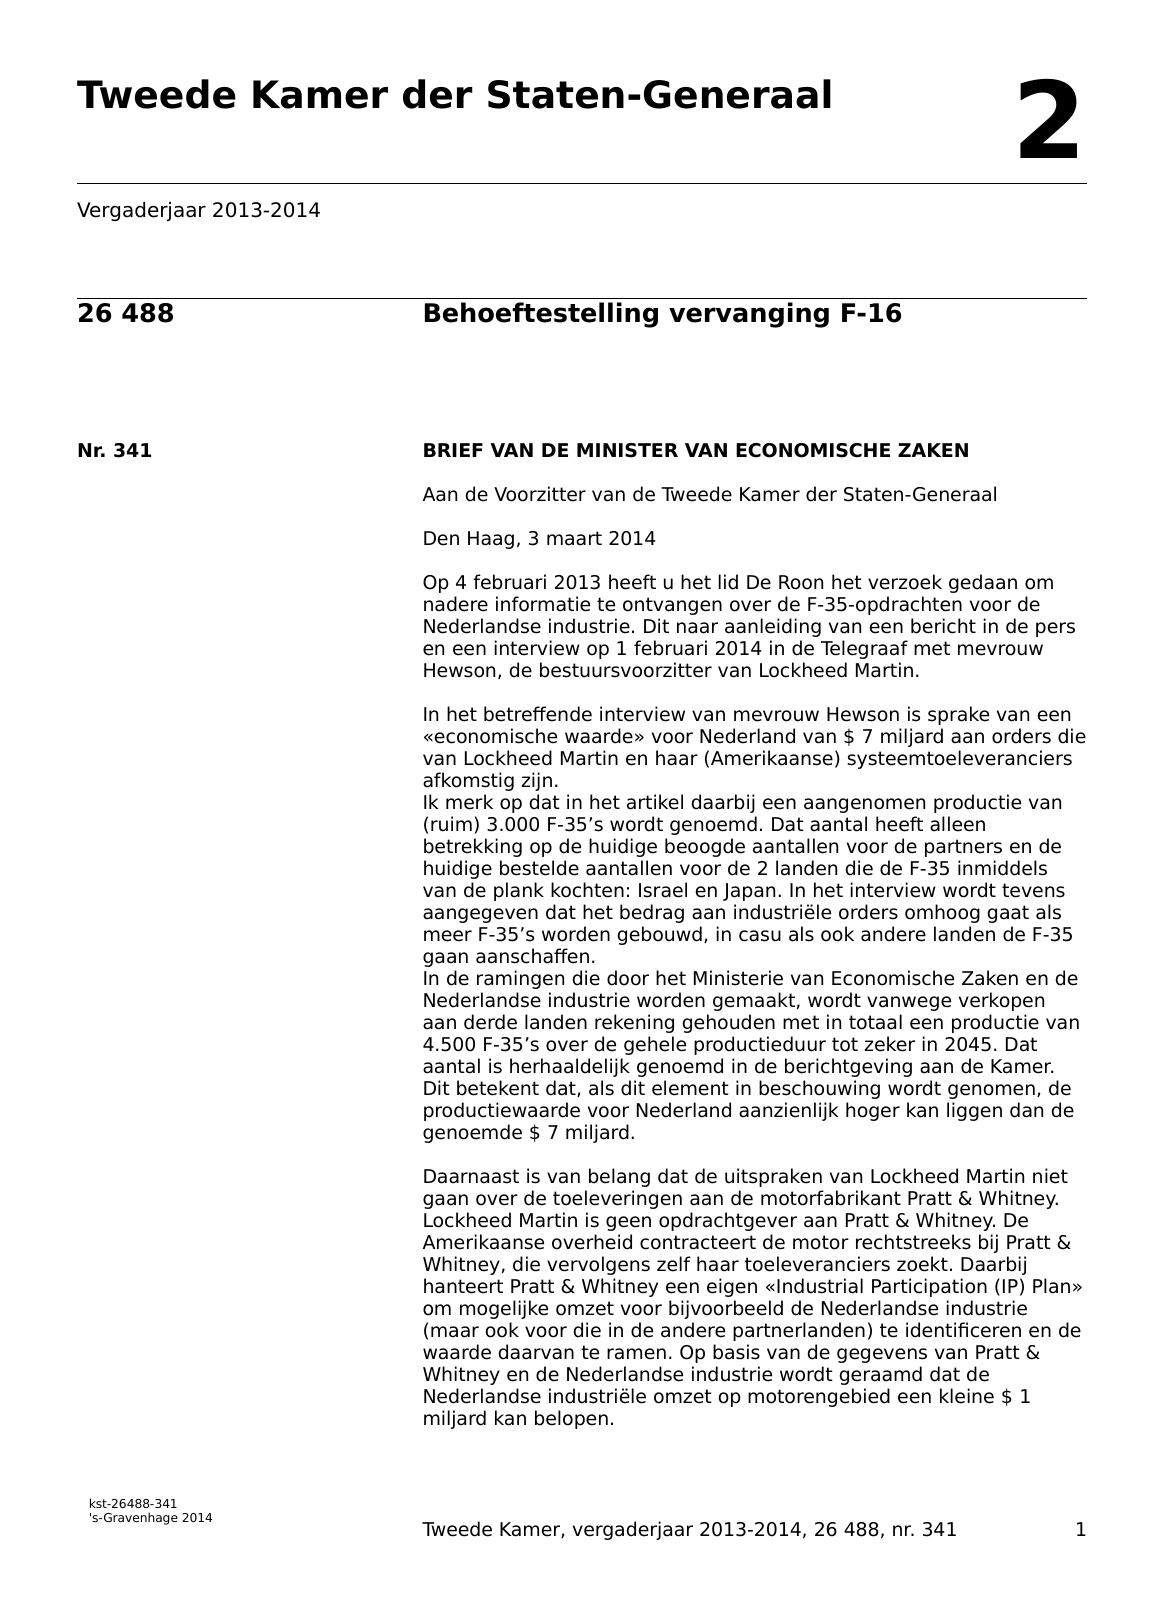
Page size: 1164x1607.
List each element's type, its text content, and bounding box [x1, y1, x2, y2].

text Den Haag, 3 maart 2014 [422, 528, 1087, 550]
subtitle Nr. 341 BRIEF VAN DE MINISTER VAN ECONOMISCHE ZAKEN [77, 440, 1087, 462]
table_header Tweede Kamer der Staten-Generaal [77, 59, 886, 183]
table_header 2 [886, 59, 1087, 183]
subtitle 26 488 Behoeftestelling vervanging F-16 [77, 299, 1087, 329]
text Ik merk op dat in het artikel daarbij een aangenomen productie van (ruim) 3.000 F-35’s wordt genoemd. Dat aantal heeft alleen betrekking op de huidige beoogde aantallen voor de partners en de huidige bestelde aantallen voor de 2 landen die de F-35 inmiddels van de plank kochten: Israel en Japan. In het interview wordt tevens aangegeven dat het bedrag aan industriële orders omhoog gaat als meer F-35’s worden gebouwd, in casu als ook andere landen de F-35 gaan aanschaffen. [422, 792, 1087, 968]
text In het betreffende interview van mevrouw Hewson is sprake van een «economische waarde» voor Nederland van $ 7 miljard aan orders die van Lockheed Martin en haar (Amerikaanse) systeemtoeleveranciers afkomstig zijn. [422, 704, 1087, 792]
text Aan de Voorzitter van de Tweede Kamer der Staten-Generaal [422, 484, 1087, 506]
text Daarnaast is van belang dat de uitspraken van Lockheed Martin niet gaan over de toeleveringen aan de motorfabrikant Pratt & Whitney. Lockheed Martin is geen opdrachtgever aan Pratt & Whitney. De Amerikaanse overheid contracteert de motor rechtstreeks bij Pratt & Whitney, die vervolgens zelf haar toeleveranciers zoekt. Daarbij hanteert Pratt & Whitney een eigen «Industrial Participation (IP) Plan» om mogelijke omzet voor bijvoorbeeld de Nederlandse industrie (maar ook voor die in de andere partnerlanden) te identificeren en de waarde daarvan te ramen. Op basis van de gegevens van Pratt & Whitney en de Nederlandse industrie wordt geraamd dat de Nederlandse industriële omzet op motorengebied een kleine $ 1 miljard kan belopen. [422, 1166, 1087, 1430]
text kst-26488-341 [88, 1497, 323, 1511]
text 's-Gravenhage 2014 [88, 1511, 323, 1525]
text Op 4 februari 2013 heeft u het lid De Roon het verzoek gedaan om nadere informatie te ontvangen over de F-35-opdrachten voor de Nederlandse industrie. Dit naar aanleiding van een bericht in de pers en een interview op 1 februari 2014 in de Telegraaf met mevrouw Hewson, de bestuursvoorzitter van Lockheed Martin. [422, 572, 1087, 682]
text In de ramingen die door het Ministerie van Economische Zaken en de Nederlandse industrie worden gemaakt, wordt vanwege verkopen aan derde landen rekening gehouden met in totaal een productie van 4.500 F-35’s over de gehele productieduur tot zeker in 2045. Dat aantal is herhaaldelijk genoemd in de berichtgeving aan de Kamer. Dit betekent dat, als dit element in beschouwing wordt genomen, de productiewaarde voor Nederland aanzienlijk hoger kan liggen dan de genoemde $ 7 miljard. [422, 968, 1087, 1144]
table_cell Vergaderjaar 2013-2014 [77, 184, 1087, 298]
